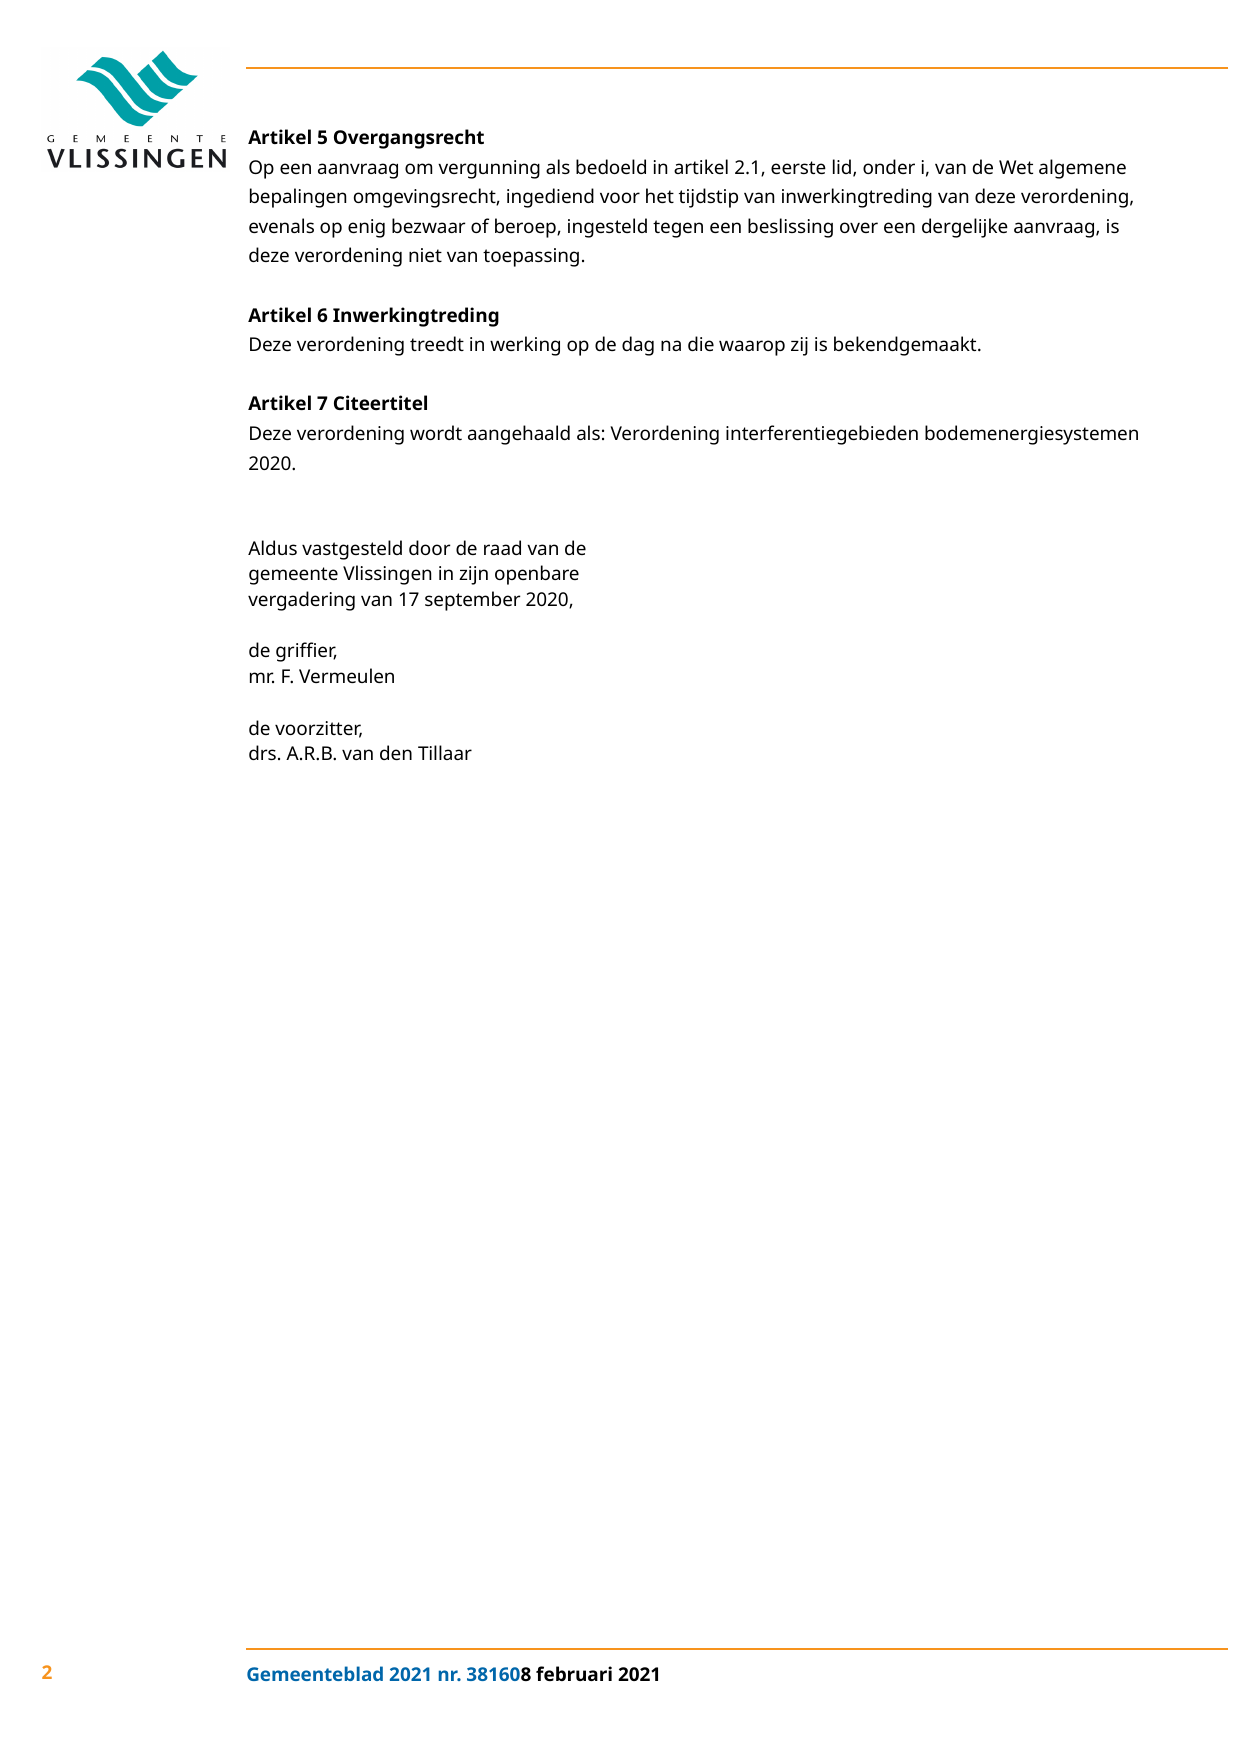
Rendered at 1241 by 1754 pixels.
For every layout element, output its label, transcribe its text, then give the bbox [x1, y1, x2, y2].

text gemeente Vlissingen in zijn openbare [248, 560, 1152, 586]
text mr. F. Vermeulen [248, 663, 1152, 689]
text Deze verordening treedt in werking op de dag na die waarop zij is bekendgemaakt. [248, 331, 1152, 357]
text Aldus vastgesteld door de raad van de [248, 535, 1152, 560]
text Artikel 7 Citeertitel [248, 391, 1152, 416]
text Deze verordening wordt aangehaald als: Verordening interferentiegebieden bodemenergiesystemen 2020. [248, 420, 1152, 476]
text de voorzitter, [248, 715, 1152, 741]
text Artikel 6 Inwerkingtreding [248, 302, 1152, 328]
text drs. A.R.B. van den Tillaar [248, 741, 1152, 766]
picture [41, 47, 231, 172]
text vergadering van 17 september 2020, [248, 586, 1152, 612]
text Artikel 5 Overgangsrecht [248, 124, 1152, 150]
text de griffier, [248, 638, 1152, 663]
text Op een aanvraag om vergunning als bedoeld in artikel 2.1, eerste lid, onder i, van de Wet algemene bepalingen omgevingsrecht, ingediend voor het tijdstip van inwerkingtreding van deze verordening, evenals op enig bezwaar of beroep, ingesteld tegen een beslissing over een dergelijke aanvraag, is deze verordening niet van toepassing. [248, 154, 1152, 268]
